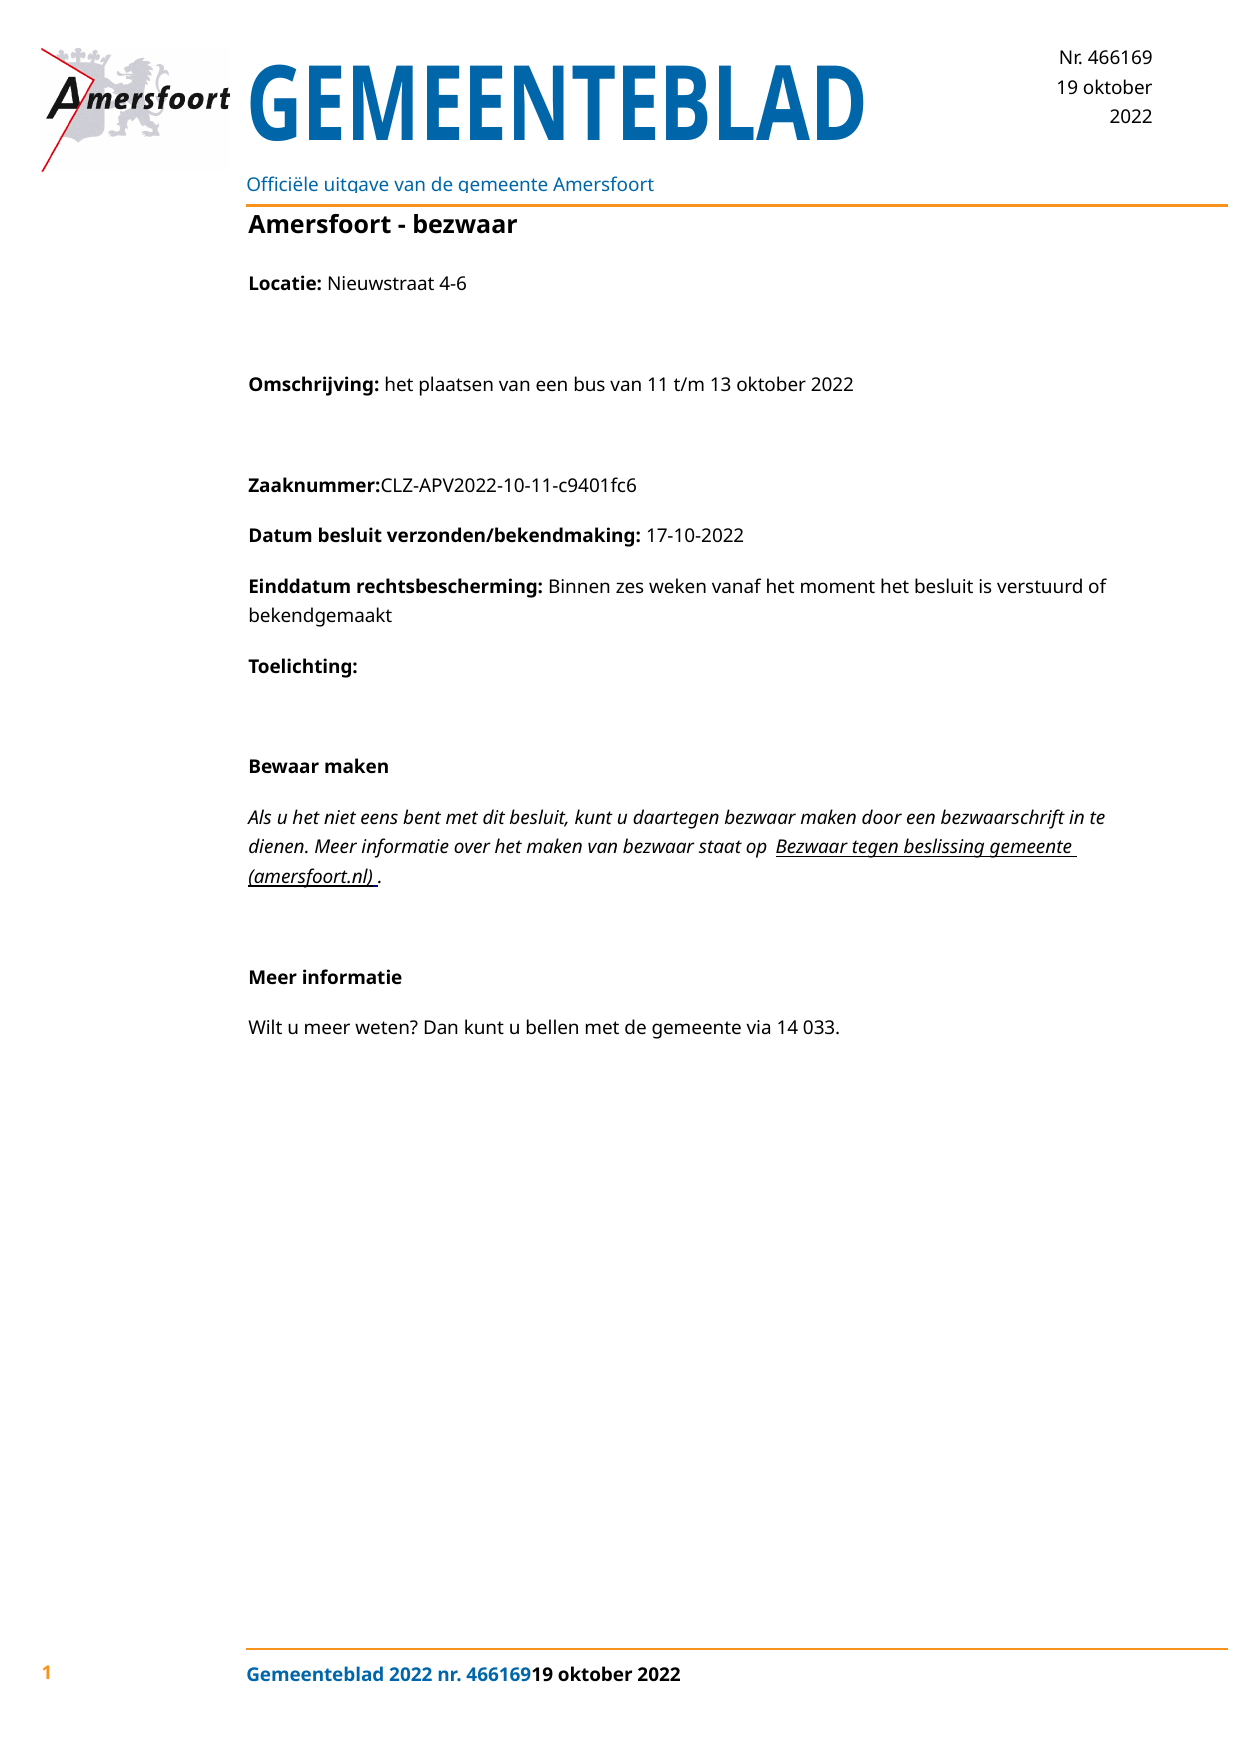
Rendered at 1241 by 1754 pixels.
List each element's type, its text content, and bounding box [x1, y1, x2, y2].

text Wilt u meer weten? Dan kunt u bellen met de gemeente via 14 033. [248, 1014, 1152, 1040]
text Als u het niet eens bent met dit besluit, kunt u daartegen bezwaar maken door een bezwaarschrift in te dienen. Meer informatie over het maken van bezwaar staat op Bezwaar tegen beslissing gemeente (amersfoort.nl) . [248, 804, 1152, 889]
text Bewaar maken [248, 754, 1152, 779]
text Einddatum rechtsbescherming: Binnen zes weken vanaf het moment het besluit is verstuurd of bekendgemaakt [248, 573, 1152, 628]
picture [41, 47, 231, 172]
text Meer informatie [248, 964, 1152, 990]
text Omschrijving: het plaatsen van een bus van 11 t/m 13 oktober 2022 [248, 371, 1152, 397]
text Locatie: Nieuwstraat 4-6 [248, 270, 1152, 296]
text Toelichting: [248, 653, 1152, 678]
text Zaaknummer:CLZ-APV2022-10-11-c9401fc6 [248, 472, 1152, 498]
text Datum besluit verzonden/bekendmaking: 17-10-2022 [248, 522, 1152, 548]
text Amersfoort - bezwaar [248, 207, 1152, 241]
